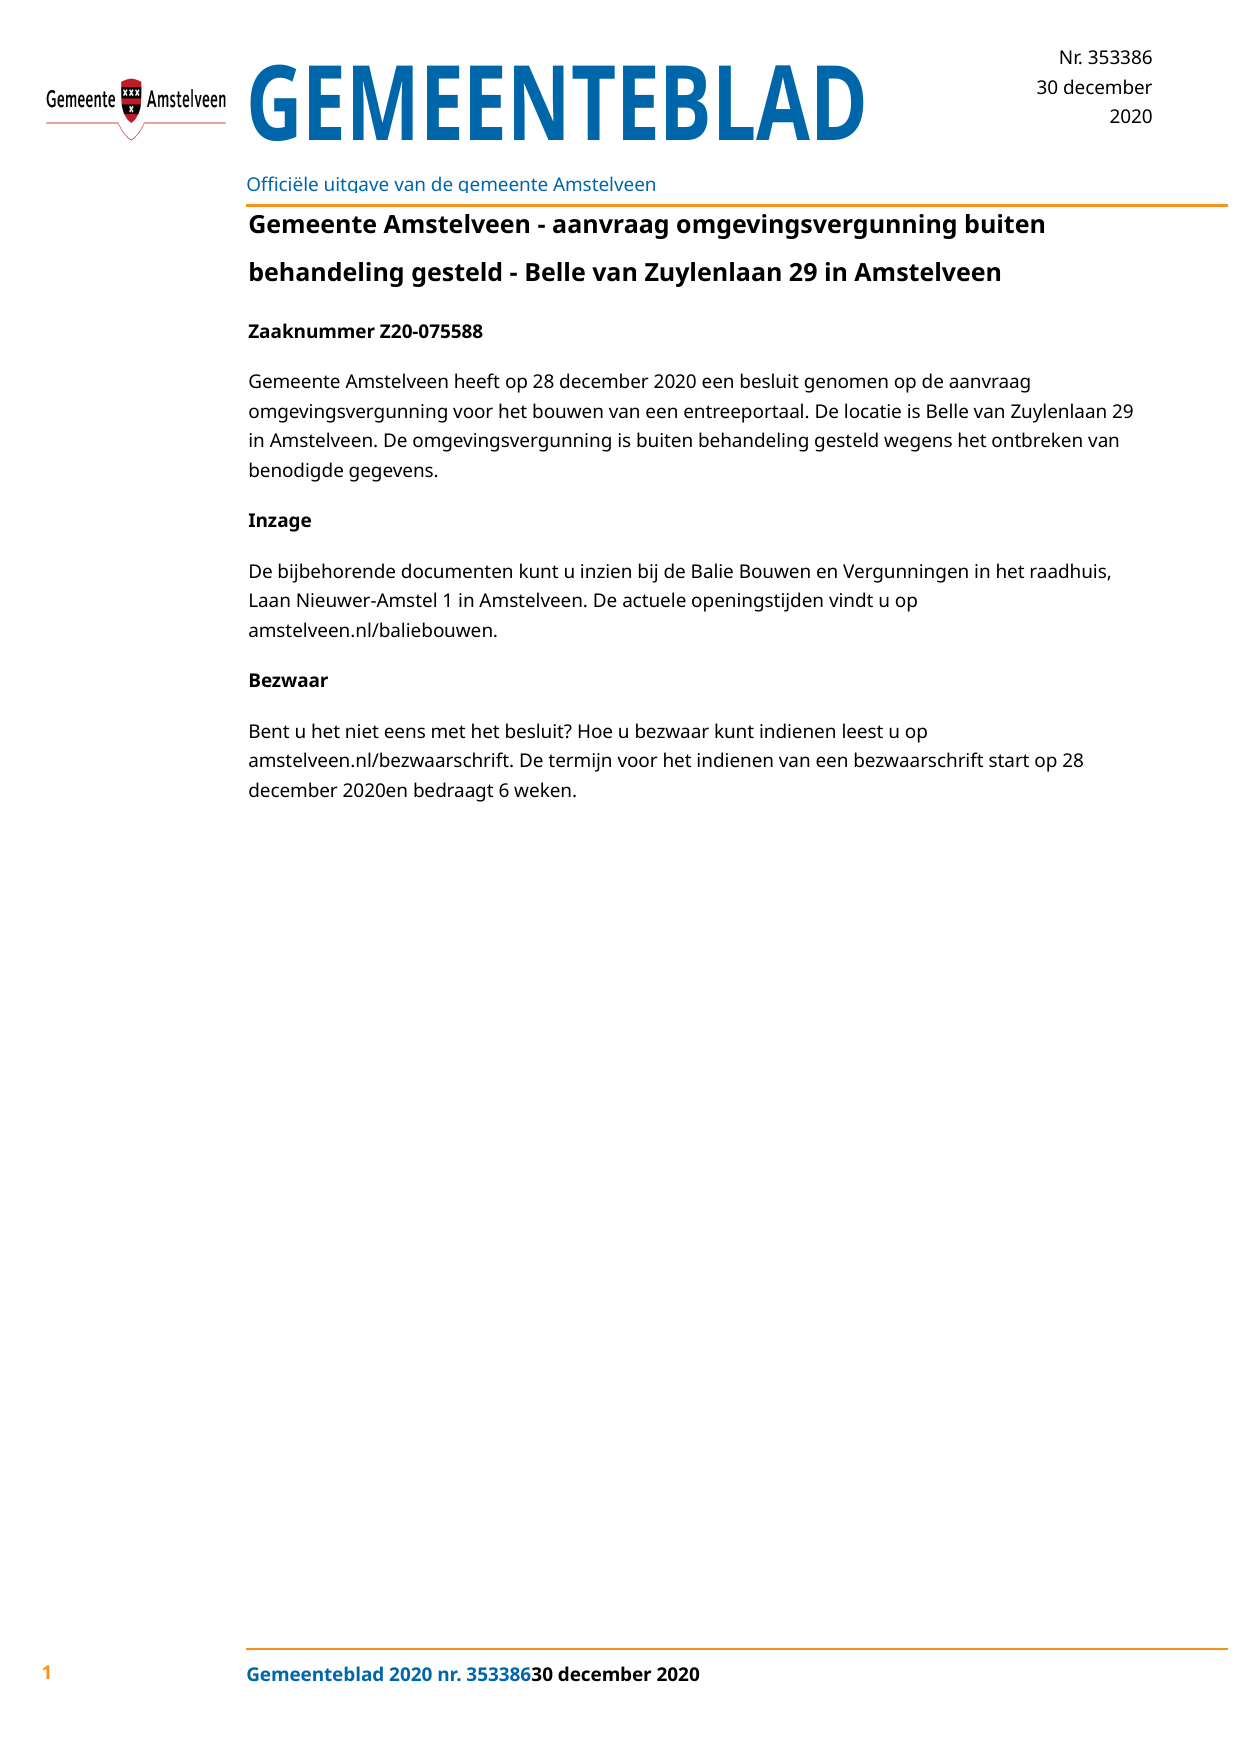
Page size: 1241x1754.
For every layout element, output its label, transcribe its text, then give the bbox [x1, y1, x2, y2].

text Bent u het niet eens met het besluit? Hoe u bezwaar kunt indienen leest u op amstelveen.nl/bezwaarschrift. De termijn voor het indienen van een bezwaarschrift start op 28 december 2020en bedraagt 6 weken. [248, 718, 1152, 803]
text Gemeente Amstelveen - aanvraag omgevingsvergunning buiten behandeling gesteld - Belle van Zuylenlaan 29 in Amstelveen [248, 207, 1152, 288]
text Gemeente Amstelveen heeft op 28 december 2020 een besluit genomen op de aanvraag omgevingsvergunning voor het bouwen van een entreeportaal. De locatie is Belle van Zuylenlaan 29 in Amstelveen. De omgevingsvergunning is buiten behandeling gesteld wegens het ontbreken van benodigde gegevens. [248, 368, 1152, 483]
text Bezwaar [248, 667, 1152, 693]
text De bijbehorende documenten kunt u inzien bij de Balie Bouwen en Vergunningen in het raadhuis, Laan Nieuwer-Amstel 1 in Amstelveen. De actuele openingstijden vindt u op amstelveen.nl/baliebouwen. [248, 558, 1152, 643]
picture [41, 47, 231, 172]
text Inzage [248, 507, 1152, 533]
text Zaaknummer Z20-075588 [248, 318, 1152, 344]
